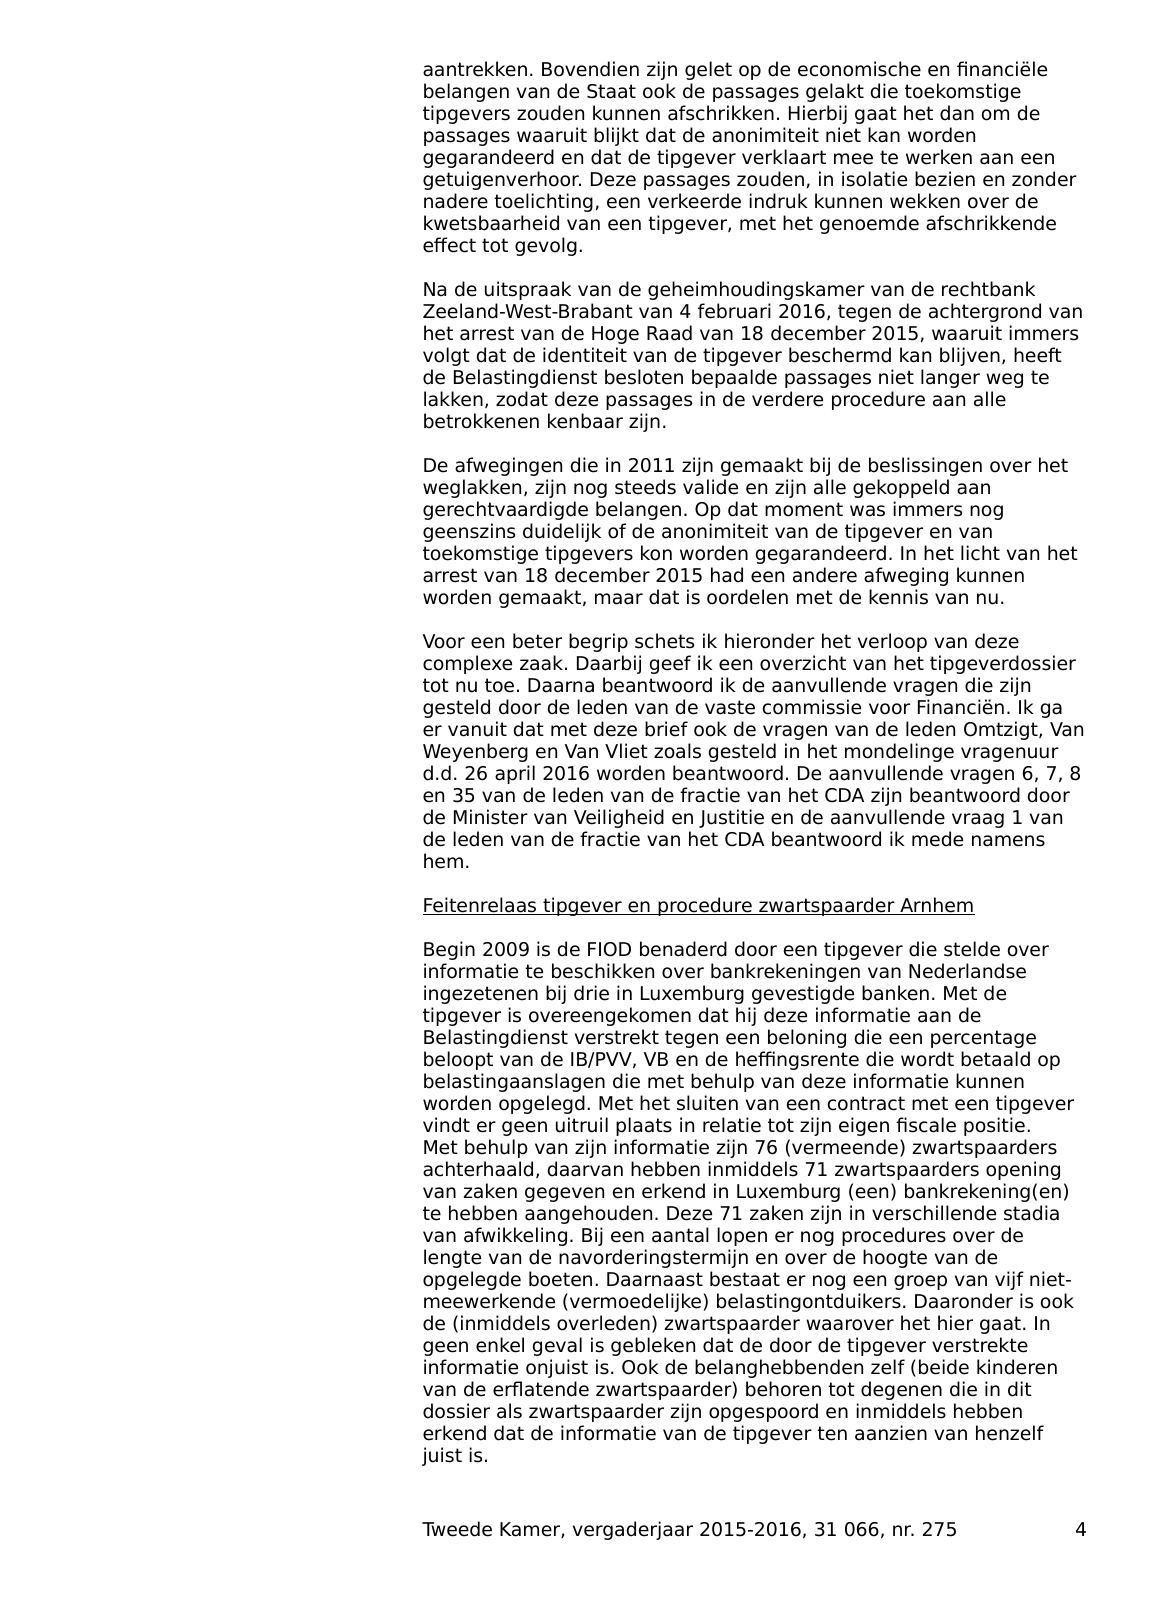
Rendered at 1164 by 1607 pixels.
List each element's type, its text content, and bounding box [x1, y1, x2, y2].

text Na de uitspraak van de geheimhoudingskamer van de rechtbank Zeeland-West-Brabant van 4 februari 2016, tegen de achtergrond van het arrest van de Hoge Raad van 18 december 2015, waaruit immers volgt dat de identiteit van de tipgever beschermd kan blijven, heeft de Belastingdienst besloten bepaalde passages niet langer weg te lakken, zodat deze passages in de verdere procedure aan alle betrokkenen kenbaar zijn. [422, 279, 1087, 433]
text De afwegingen die in 2011 zijn gemaakt bij de beslissingen over het weglakken, zijn nog steeds valide en zijn alle gekoppeld aan gerechtvaardigde belangen. Op dat moment was immers nog geenszins duidelijk of de anonimiteit van de tipgever en van toekomstige tipgevers kon worden gegarandeerd. In het licht van het arrest van 18 december 2015 had een andere afweging kunnen worden gemaakt, maar dat is oordelen met de kennis van nu. [422, 455, 1087, 609]
text aantrekken. Bovendien zijn gelet op de economische en financiële belangen van de Staat ook de passages gelakt die toekomstige tipgevers zouden kunnen afschrikken. Hierbij gaat het dan om de passages waaruit blijkt dat de anonimiteit niet kan worden gegarandeerd en dat de tipgever verklaart mee te werken aan een getuigenverhoor. Deze passages zouden, in isolatie bezien en zonder nadere toelichting, een verkeerde indruk kunnen wekken over de kwetsbaarheid van een tipgever, met het genoemde afschrikkende effect tot gevolg. [422, 59, 1087, 257]
text Met behulp van zijn informatie zijn 76 (vermeende) zwartspaarders achterhaald, daarvan hebben inmiddels 71 zwartspaarders opening van zaken gegeven en erkend in Luxemburg (een) bankrekening(en) te hebben aangehouden. Deze 71 zaken zijn in verschillende stadia van afwikkeling. Bij een aantal lopen er nog procedures over de lengte van de navorderingstermijn en over de hoogte van de opgelegde boeten. Daarnaast bestaat er nog een groep van vijf niet-meewerkende (vermoedelijke) belastingontduikers. Daaronder is ook de (inmiddels overleden) zwartspaarder waarover het hier gaat. In geen enkel geval is gebleken dat de door de tipgever verstrekte informatie onjuist is. Ook de belanghebbenden zelf (beide kinderen van de erflatende zwartspaarder) behoren tot degenen die in dit dossier als zwartspaarder zijn opgespoord en inmiddels hebben erkend dat de informatie van de tipgever ten aanzien van henzelf juist is. [422, 1137, 1087, 1467]
text Voor een beter begrip schets ik hieronder het verloop van deze complexe zaak. Daarbij geef ik een overzicht van het tipgeverdossier tot nu toe. Daarna beantwoord ik de aanvullende vragen die zijn gesteld door de leden van de vaste commissie voor Financiën. Ik ga er vanuit dat met deze brief ook de vragen van de leden Omtzigt, Van Weyenberg en Van Vliet zoals gesteld in het mondelinge vragenuur d.d. 26 april 2016 worden beantwoord. De aanvullende vragen 6, 7, 8 en 35 van de leden van de fractie van het CDA zijn beantwoord door de Minister van Veiligheid en Justitie en de aanvullende vraag 1 van de leden van de fractie van het CDA beantwoord ik mede namens hem. [422, 631, 1087, 873]
text Begin 2009 is de FIOD benaderd door een tipgever die stelde over informatie te beschikken over bankrekeningen van Nederlandse ingezetenen bij drie in Luxemburg gevestigde banken. Met de tipgever is overeengekomen dat hij deze informatie aan de Belastingdienst verstrekt tegen een beloning die een percentage beloopt van de IB/PVV, VB en de heffingsrente die wordt betaald op belastingaanslagen die met behulp van deze informatie kunnen worden opgelegd. Met het sluiten van een contract met een tipgever vindt er geen uitruil plaats in relatie tot zijn eigen fiscale positie. [422, 939, 1087, 1137]
subtitle Feitenrelaas tipgever en procedure zwartspaarder Arnhem [422, 895, 1087, 917]
